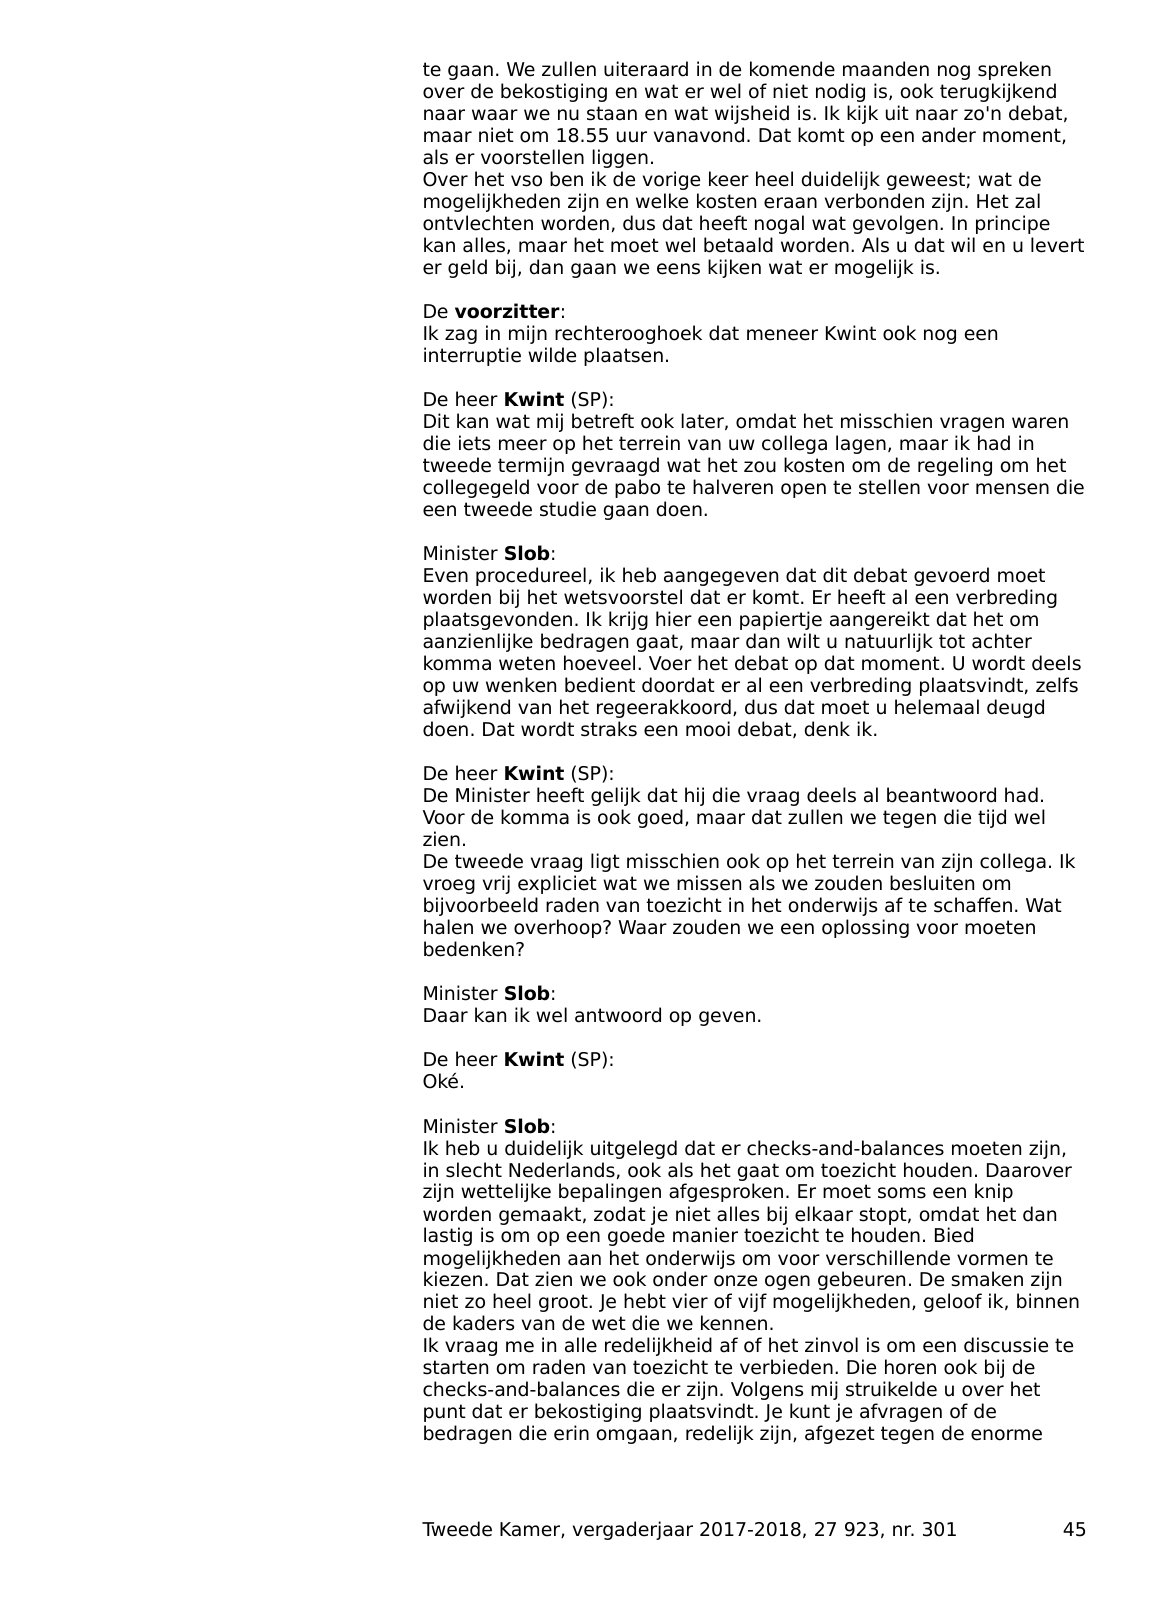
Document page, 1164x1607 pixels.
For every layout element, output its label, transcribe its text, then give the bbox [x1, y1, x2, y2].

text Over het vso ben ik de vorige keer heel duidelijk geweest; wat de mogelijkheden zijn en welke kosten eraan verbonden zijn. Het zal ontvlechten worden, dus dat heeft nogal wat gevolgen. In principe kan alles, maar het moet wel betaald worden. Als u dat wil en u levert er geld bij, dan gaan we eens kijken wat er mogelijk is. [422, 169, 1087, 279]
text Minister Slob: [422, 1116, 1087, 1137]
text De heer Kwint (SP): [422, 1049, 1087, 1071]
text De voorzitter: [422, 301, 1087, 323]
text Ik heb u duidelijk uitgelegd dat er checks-and-balances moeten zijn, in slecht Nederlands, ook als het gaat om toezicht houden. Daarover zijn wettelijke bepalingen afgesproken. Er moet soms een knip worden gemaakt, zodat je niet alles bij elkaar stopt, omdat het dan lastig is om op een goede manier toezicht te houden. Bied mogelijkheden aan het onderwijs om voor verschillende vormen te kiezen. Dat zien we ook onder onze ogen gebeuren. De smaken zijn niet zo heel groot. Je hebt vier of vijf mogelijkheden, geloof ik, binnen de kaders van de wet die we kennen. [422, 1137, 1087, 1335]
text te gaan. We zullen uiteraard in de komende maanden nog spreken over de bekostiging en wat er wel of niet nodig is, ook terugkijkend naar waar we nu staan en wat wijsheid is. Ik kijk uit naar zo'n debat, maar niet om 18.55 uur vanavond. Dat komt op een ander moment, als er voorstellen liggen. [422, 59, 1087, 169]
text Minister Slob: [422, 983, 1087, 1005]
text Oké. [422, 1071, 1087, 1093]
text Even procedureel, ik heb aangegeven dat dit debat gevoerd moet worden bij het wetsvoorstel dat er komt. Er heeft al een verbreding plaatsgevonden. Ik krijg hier een papiertje aangereikt dat het om aanzienlijke bedragen gaat, maar dan wilt u natuurlijk tot achter komma weten hoeveel. Voer het debat op dat moment. U wordt deels op uw wenken bedient doordat er al een verbreding plaatsvindt, zelfs afwijkend van het regeerakkoord, dus dat moet u helemaal deugd doen. Dat wordt straks een mooi debat, denk ik. [422, 565, 1087, 741]
text De heer Kwint (SP): [422, 389, 1087, 411]
text Minister Slob: [422, 543, 1087, 565]
text Daar kan ik wel antwoord op geven. [422, 1005, 1087, 1027]
text De tweede vraag ligt misschien ook op het terrein van zijn collega. Ik vroeg vrij expliciet wat we missen als we zouden besluiten om bijvoorbeeld raden van toezicht in het onderwijs af te schaffen. Wat halen we overhoop? Waar zouden we een oplossing voor moeten bedenken? [422, 851, 1087, 961]
text Ik vraag me in alle redelijkheid af of het zinvol is om een discussie te starten om raden van toezicht te verbieden. Die horen ook bij de checks-and-balances die er zijn. Volgens mij struikelde u over het punt dat er bekostiging plaatsvindt. Je kunt je afvragen of de bedragen die erin omgaan, redelijk zijn, afgezet tegen de enorme [422, 1335, 1087, 1445]
text Ik zag in mijn rechterooghoek dat meneer Kwint ook nog een interruptie wilde plaatsen. [422, 323, 1087, 367]
text De Minister heeft gelijk dat hij die vraag deels al beantwoord had. Voor de komma is ook goed, maar dat zullen we tegen die tijd wel zien. [422, 785, 1087, 851]
text De heer Kwint (SP): [422, 763, 1087, 785]
text Dit kan wat mij betreft ook later, omdat het misschien vragen waren die iets meer op het terrein van uw collega lagen, maar ik had in tweede termijn gevraagd wat het zou kosten om de regeling om het collegegeld voor de pabo te halveren open te stellen voor mensen die een tweede studie gaan doen. [422, 411, 1087, 521]
